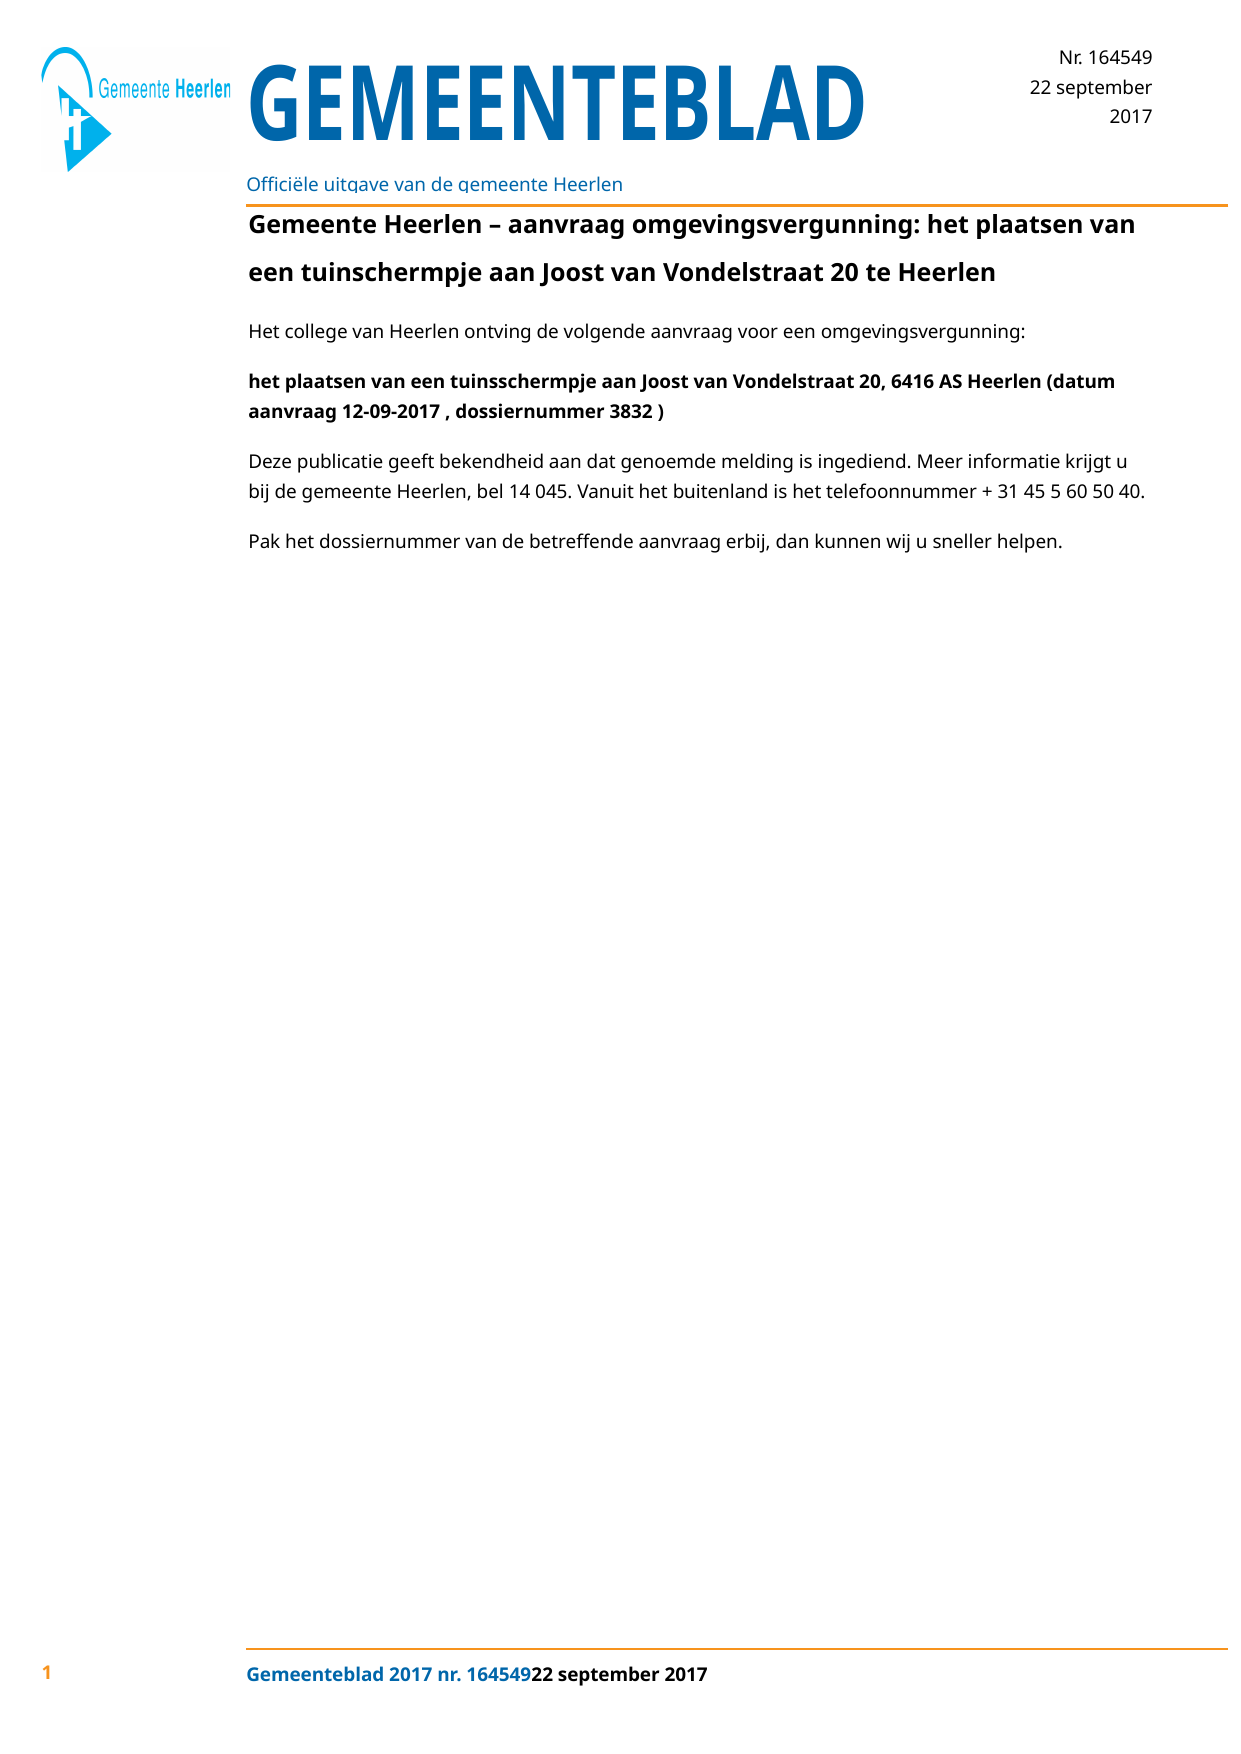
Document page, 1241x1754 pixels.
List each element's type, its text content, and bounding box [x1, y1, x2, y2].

picture [41, 47, 231, 172]
text Pak het dossiernummer van de betreffende aanvraag erbij, dan kunnen wij u sneller helpen. [248, 528, 1152, 554]
text Deze publicatie geeft bekendheid aan dat genoemde melding is ingediend. Meer informatie krijgt u bij de gemeente Heerlen, bel 14 045. Vanuit het buitenland is het telefoonnummer + 31 45 5 60 50 40. [248, 448, 1152, 504]
picture [41, 47, 58, 70]
text Het college van Heerlen ontving de volgende aanvraag voor een omgevingsvergunning: [248, 318, 1152, 344]
text Gemeente Heerlen – aanvraag omgevingsvergunning: het plaatsen van een tuinschermpje aan Joost van Vondelstraat 20 te Heerlen [248, 207, 1152, 288]
text het plaatsen van een tuinsschermpje aan Joost van Vondelstraat 20, 6416 AS Heerlen (datum aanvraag 12-09-2017 , dossiernummer 3832 ) [248, 368, 1152, 424]
